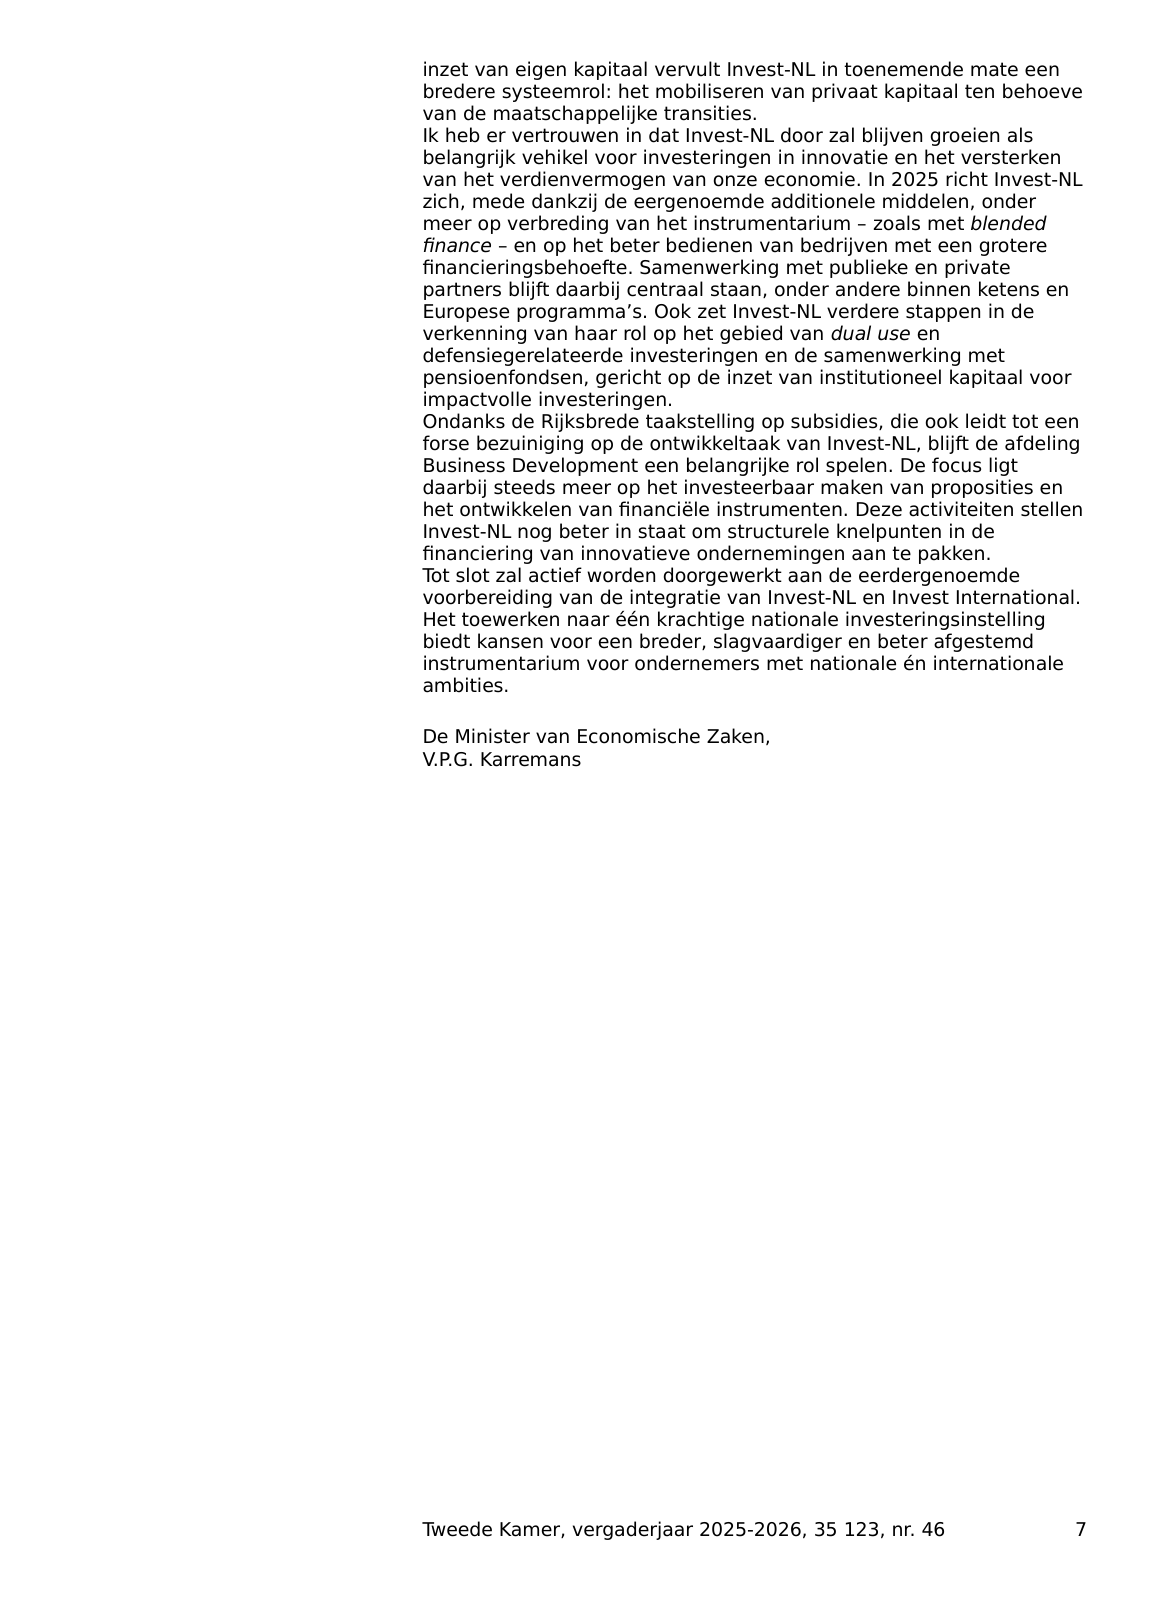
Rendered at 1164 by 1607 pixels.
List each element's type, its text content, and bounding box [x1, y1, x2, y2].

text inzet van eigen kapitaal vervult Invest-NL in toenemende mate een bredere systeemrol: het mobiliseren van privaat kapitaal ten behoeve van de maatschappelijke transities. [422, 59, 1087, 125]
text Ik heb er vertrouwen in dat Invest-NL door zal blijven groeien als belangrijk vehikel voor investeringen in innovatie en het versterken van het verdienvermogen van onze economie. In 2025 richt Invest-NL zich, mede dankzij de eergenoemde additionele middelen, onder meer op verbreding van het instrumentarium – zoals met blended finance – en op het beter bedienen van bedrijven met een grotere financieringsbehoefte. Samenwerking met publieke en private partners blijft daarbij centraal staan, onder andere binnen ketens en Europese programma’s. Ook zet Invest-NL verdere stappen in de verkenning van haar rol op het gebied van dual use en defensiegerelateerde investeringen en de samenwerking met pensioenfondsen, gericht op de inzet van institutioneel kapitaal voor impactvolle investeringen. [422, 125, 1087, 411]
text De Minister van Economische Zaken, V.P.G. Karremans [422, 726, 1087, 770]
text Ondanks de Rijksbrede taakstelling op subsidies, die ook leidt tot een forse bezuiniging op de ontwikkeltaak van Invest-NL, blijft de afdeling Business Development een belangrijke rol spelen. De focus ligt daarbij steeds meer op het investeerbaar maken van proposities en het ontwikkelen van financiële instrumenten. Deze activiteiten stellen Invest-NL nog beter in staat om structurele knelpunten in de financiering van innovatieve ondernemingen aan te pakken. [422, 411, 1087, 564]
text Tot slot zal actief worden doorgewerkt aan de eerdergenoemde voorbereiding van de integratie van Invest-NL en Invest International. Het toewerken naar één krachtige nationale investeringsinstelling biedt kansen voor een breder, slagvaardiger en beter afgestemd instrumentarium voor ondernemers met nationale én internationale ambities. [422, 564, 1087, 696]
